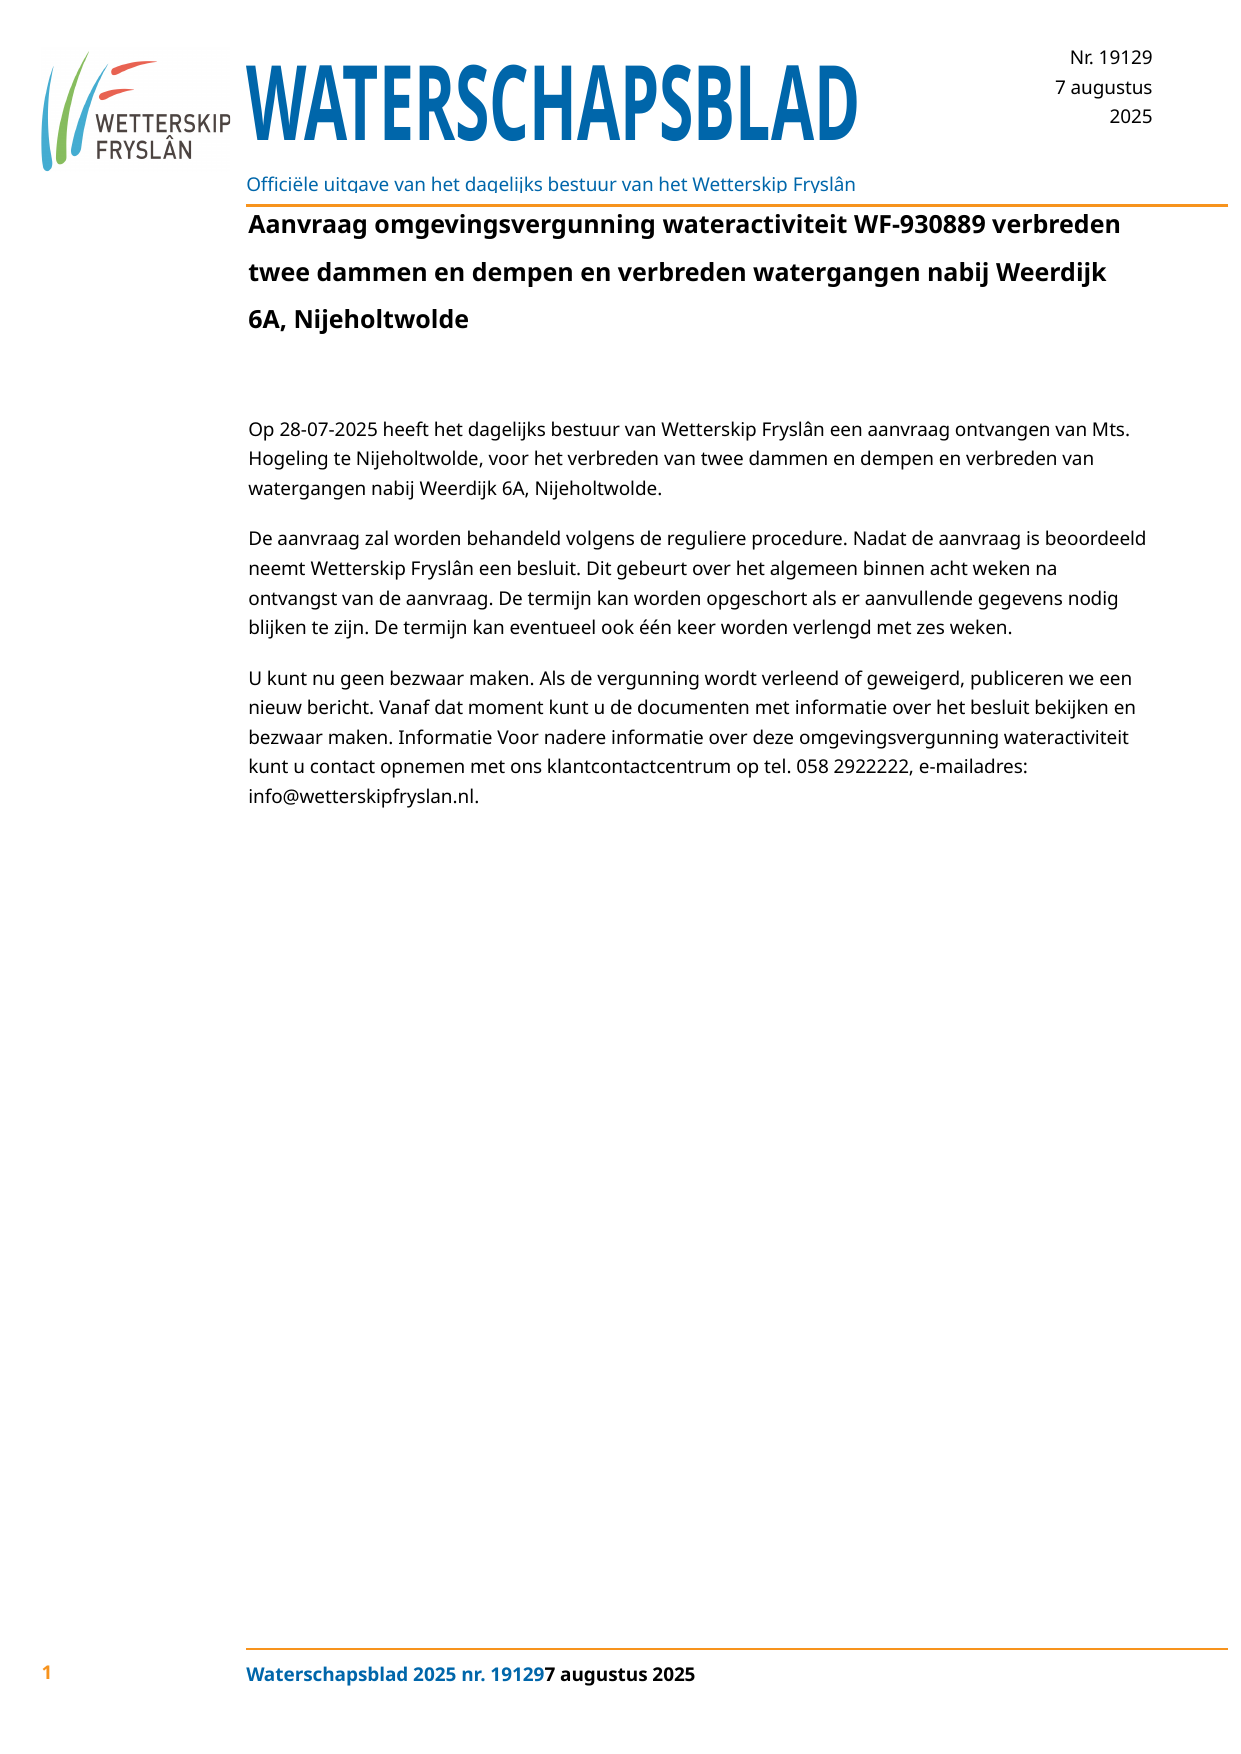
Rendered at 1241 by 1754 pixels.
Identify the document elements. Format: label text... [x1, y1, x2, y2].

text Op 28-07-2025 heeft het dagelijks bestuur van Wetterskip Fryslân een aanvraag ontvangen van Mts. Hogeling te Nijeholtwolde, voor het verbreden van twee dammen en dempen en verbreden van watergangen nabij Weerdijk 6A, Nijeholtwolde. [248, 416, 1152, 501]
text U kunt nu geen bezwaar maken. Als de vergunning wordt verleend of geweigerd, publiceren we een nieuw bericht. Vanaf dat moment kunt u de documenten met informatie over het besluit bekijken en bezwaar maken. Informatie Voor nadere informatie over deze omgevingsvergunning wateractiviteit kunt u contact opnemen met ons klantcontactcentrum op tel. 058 2922222, e-mailadres: info@wetterskipfryslan.nl. [248, 665, 1152, 809]
picture [41, 47, 231, 172]
text De aanvraag zal worden behandeld volgens de reguliere procedure. Nadat de aanvraag is beoordeeld neemt Wetterskip Fryslân een besluit. Dit gebeurt over het algemeen binnen acht weken na ontvangst van de aanvraag. De termijn kan worden opgeschort als er aanvullende gegevens nodig blijken te zijn. De termijn kan eventueel ook één keer worden verlengd met zes weken. [248, 526, 1152, 640]
text Aanvraag omgevingsvergunning wateractiviteit WF-930889 verbreden twee dammen en dempen en verbreden watergangen nabij Weerdijk 6A, Nijeholtwolde [248, 207, 1152, 336]
